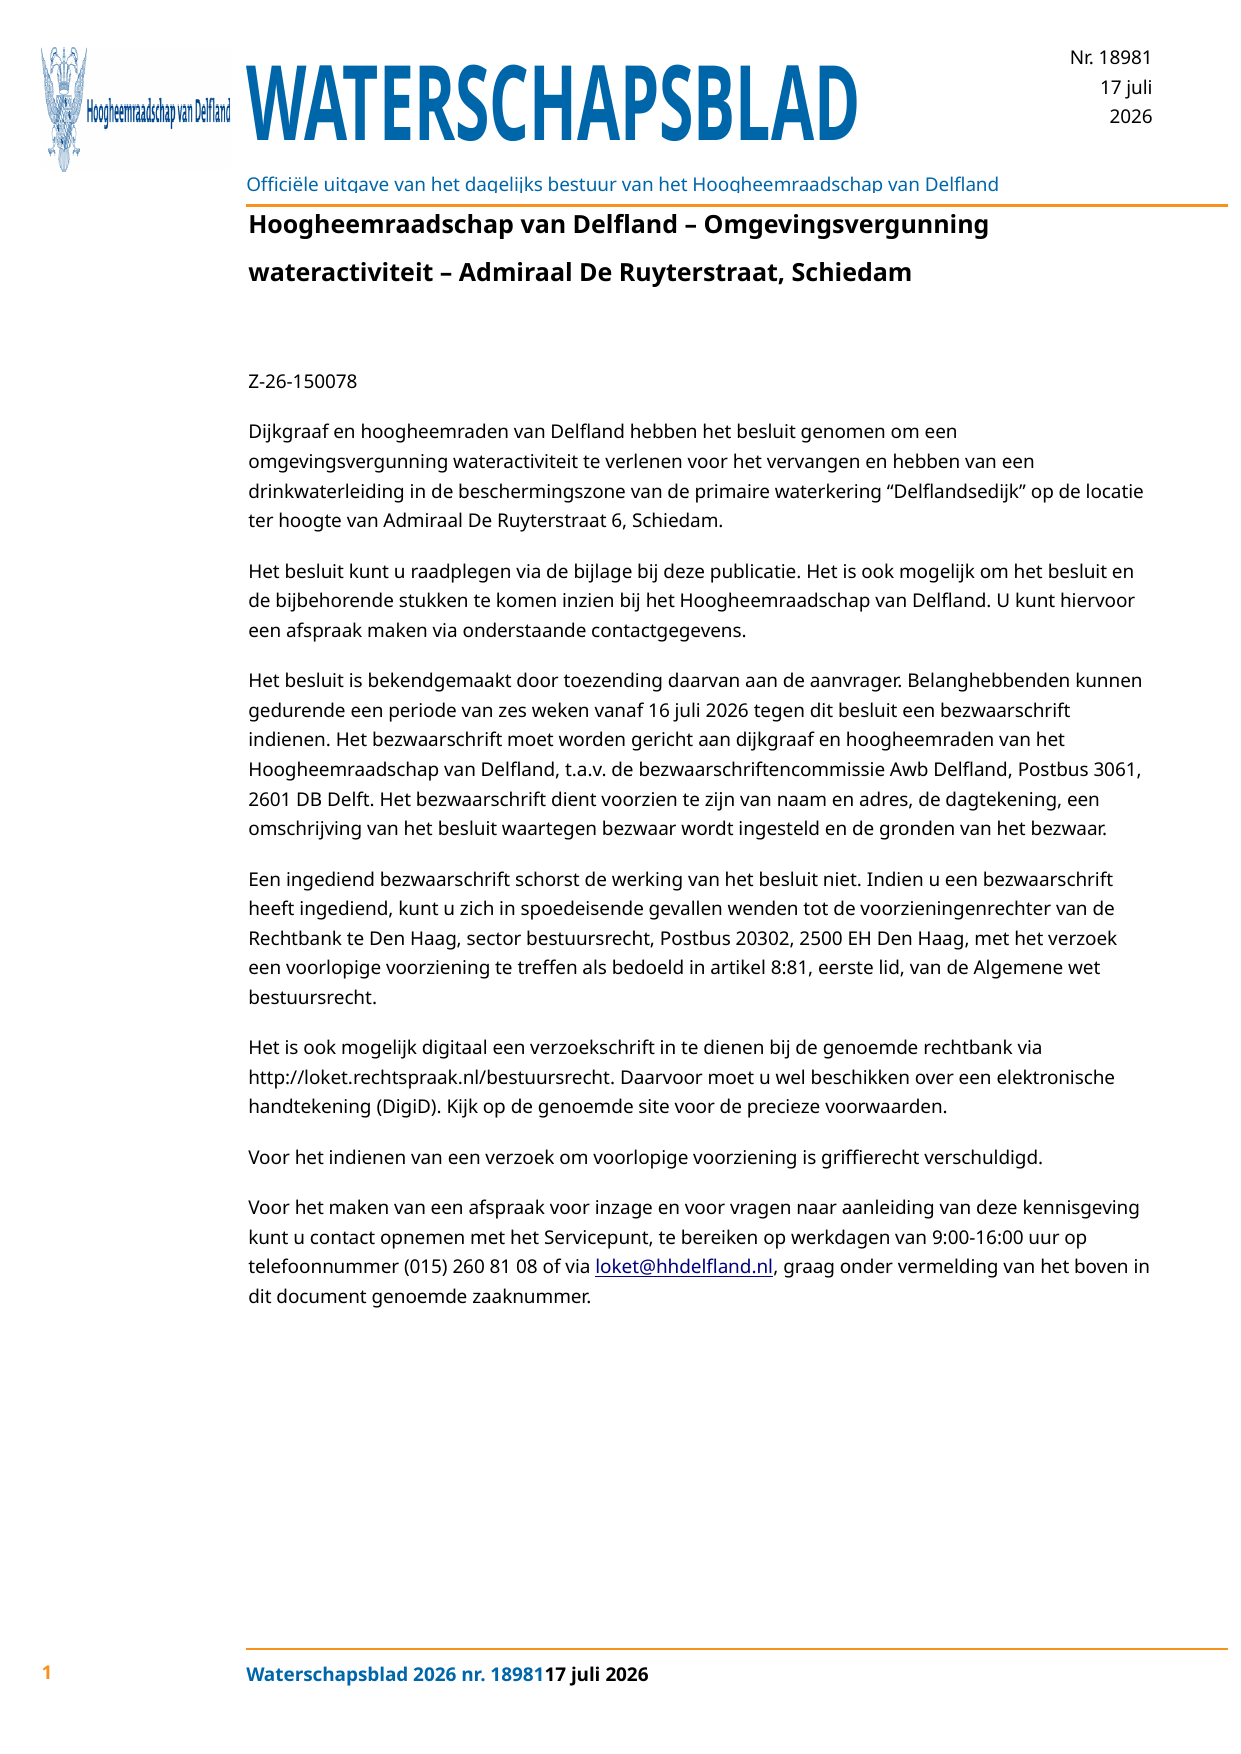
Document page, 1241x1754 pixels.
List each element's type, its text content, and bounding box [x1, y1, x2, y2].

text Een ingediend bezwaarschrift schorst de werking van het besluit niet. Indien u een bezwaarschrift heeft ingediend, kunt u zich in spoedeisende gevallen wenden tot de voorzieningenrechter van de Rechtbank te Den Haag, sector bestuursrecht, Postbus 20302, 2500 EH Den Haag, met het verzoek een voorlopige voorziening te treffen als bedoeld in artikel 8:81, eerste lid, van de Algemene wet bestuursrecht. [248, 866, 1152, 1010]
text Voor het indienen van een verzoek om voorlopige voorziening is griffierecht verschuldigd. [248, 1144, 1152, 1170]
text Het besluit is bekendgemaakt door toezending daarvan aan de aanvrager. Belanghebbenden kunnen gedurende een periode van zes weken vanaf 16 juli 2026 tegen dit besluit een bezwaarschrift indienen. Het bezwaarschrift moet worden gericht aan dijkgraaf en hoogheemraden van het Hoogheemraadschap van Delfland, t.a.v. de bezwaarschriftencommissie Awb Delfland, Postbus 3061, 2601 DB Delft. Het bezwaarschrift dient voorzien te zijn van naam en adres, de dagtekening, een omschrijving van het besluit waartegen bezwaar wordt ingesteld en de gronden van het bezwaar. [248, 667, 1152, 841]
text Het besluit kunt u raadplegen via de bijlage bij deze publicatie. Het is ook mogelijk om het besluit en de bijbehorende stukken te komen inzien bij het Hoogheemraadschap van Delfland. U kunt hiervoor een afspraak maken via onderstaande contactgegevens. [248, 558, 1152, 643]
text Hoogheemraadschap van Delfland – Omgevingsvergunning wateractiviteit – Admiraal De Ruyterstraat, Schiedam [248, 207, 1152, 288]
picture [41, 47, 231, 172]
text Z-26-150078 [248, 368, 1152, 394]
text Dijkgraaf en hoogheemraden van Delfland hebben het besluit genomen om een omgevingsvergunning wateractiviteit te verlenen voor het vervangen en hebben van een drinkwaterleiding in de beschermingszone van de primaire waterkering “Delflandsedijk” op de locatie ter hoogte van Admiraal De Ruyterstraat 6, Schiedam. [248, 419, 1152, 533]
text Het is ook mogelijk digitaal een verzoekschrift in te dienen bij de genoemde rechtbank via http://loket.rechtspraak.nl/bestuursrecht. Daarvoor moet u wel beschikken over een elektronische handtekening (DigiD). Kijk op de genoemde site voor de precieze voorwaarden. [248, 1034, 1152, 1119]
text Voor het maken van een afspraak voor inzage en voor vragen naar aanleiding van deze kennisgeving kunt u contact opnemen met het Servicepunt, te bereiken op werkdagen van 9:00-16:00 uur op telefoonnummer (015) 260 81 08 of via loket@hhdelfland.nl, graag onder vermelding van het boven in dit document genoemde zaaknummer. [248, 1194, 1152, 1309]
